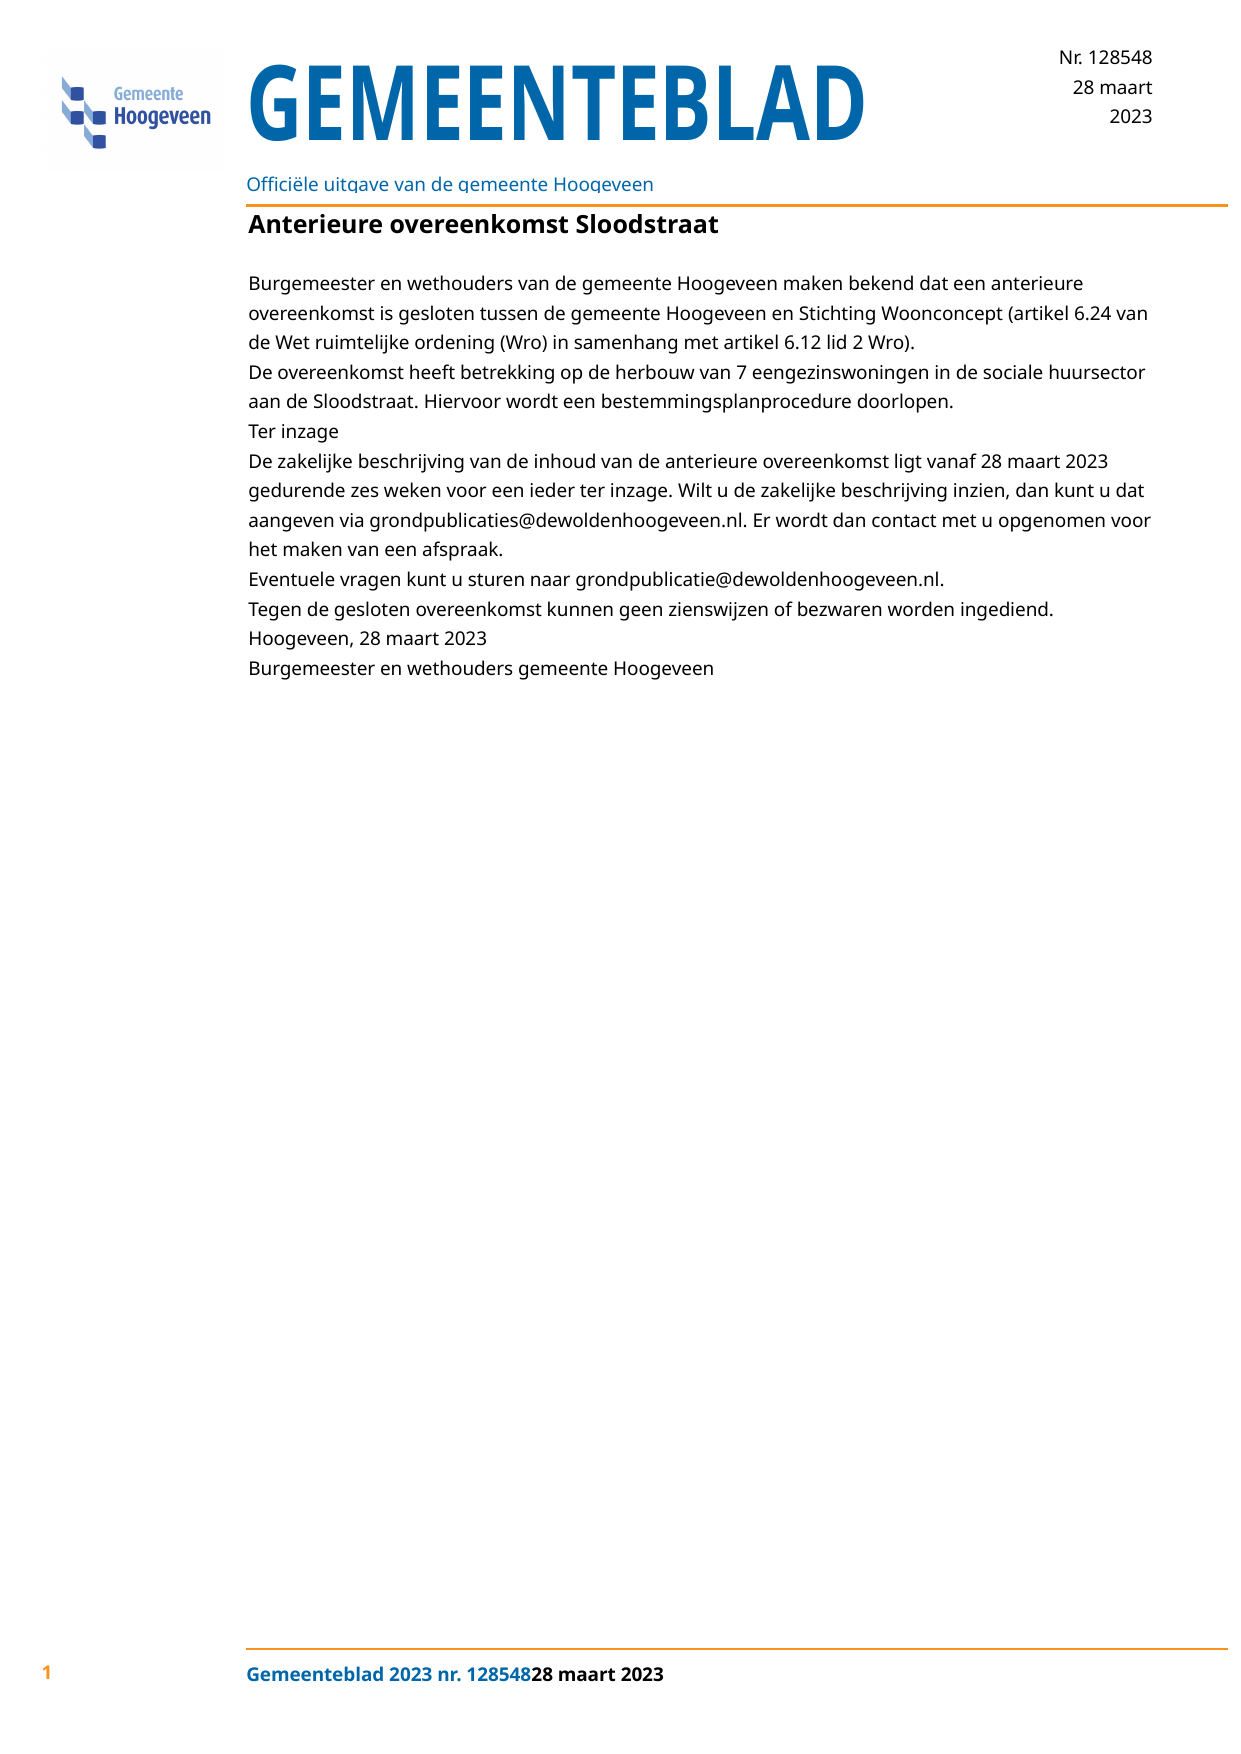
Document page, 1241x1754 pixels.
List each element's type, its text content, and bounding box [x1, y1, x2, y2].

text Anterieure overeenkomst Sloodstraat [248, 207, 1152, 241]
text Hoogeveen, 28 maart 2023 [248, 625, 1152, 651]
text Burgemeester en wethouders van de gemeente Hoogeveen maken bekend dat een anterieure overeenkomst is gesloten tussen de gemeente Hoogeveen en Stichting Woonconcept (artikel 6.24 van de Wet ruimtelijke ordening (Wro) in samenhang met artikel 6.12 lid 2 Wro). [248, 270, 1152, 355]
text Tegen de gesloten overeenkomst kunnen geen zienswijzen of bezwaren worden ingediend. [248, 596, 1152, 621]
text Ter inzage [248, 418, 1152, 444]
text Eventuele vragen kunt u sturen naar grondpublicatie@dewoldenhoogeveen.nl. [248, 566, 1152, 592]
text De zakelijke beschrijving van de inhoud van de anterieure overeenkomst ligt vanaf 28 maart 2023 gedurende zes weken voor een ieder ter inzage. Wilt u de zakelijke beschrijving inzien, dan kunt u dat aangeven via grondpublicaties@dewoldenhoogeveen.nl. Er wordt dan contact met u opgenomen voor het maken van een afspraak. [248, 448, 1152, 562]
text De overeenkomst heeft betrekking op de herbouw van 7 eengezinswoningen in de sociale huursector aan de Sloodstraat. Hiervoor wordt een bestemmingsplanprocedure doorlopen. [248, 359, 1152, 414]
text Burgemeester en wethouders gemeente Hoogeveen [248, 655, 1152, 681]
picture [41, 47, 231, 172]
